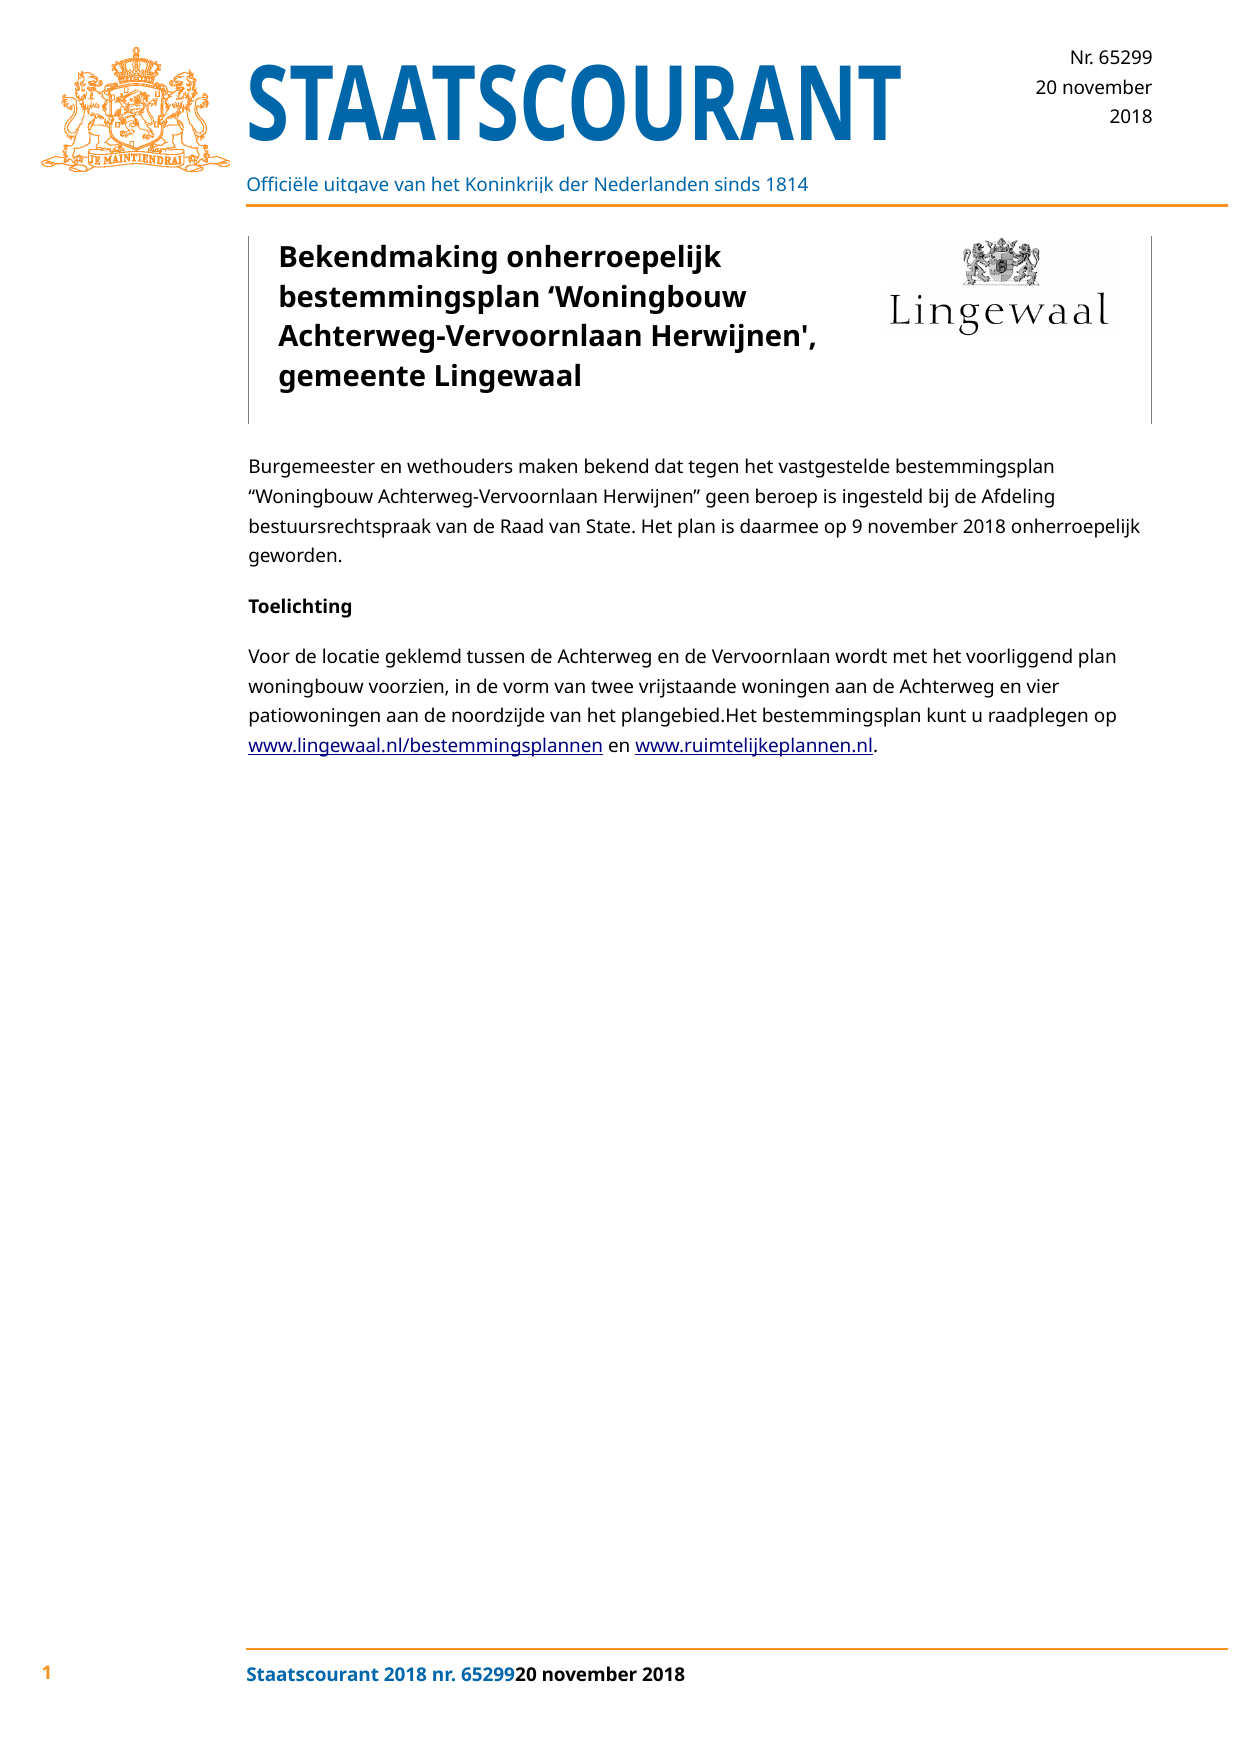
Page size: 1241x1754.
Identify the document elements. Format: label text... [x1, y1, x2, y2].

picture [41, 47, 231, 172]
table_header Bekendmaking onherroepelijk bestemmingsplan ‘Woningbouw Achterweg-Vervoornlaan Herwijnen', gemeente Lingewaal [249, 236, 850, 424]
picture [882, 236, 1119, 336]
table_header [850, 236, 1151, 424]
text Toelichting [248, 593, 1152, 618]
text Burgemeester en wethouders maken bekend dat tegen het vastgestelde bestemmingsplan “Woningbouw Achterweg-Vervoornlaan Herwijnen” geen beroep is ingesteld bij de Afdeling bestuursrechtspraak van de Raad van State. Het plan is daarmee op 9 november 2018 onherroepelijk geworden. [248, 454, 1152, 568]
text Voor de locatie geklemd tussen de Achterweg en de Vervoornlaan wordt met het voorliggend plan woningbouw voorzien, in de vorm van twee vrijstaande woningen aan de Achterweg en vier patiowoningen aan de noordzijde van het plangebied.Het bestemmingsplan kunt u raadplegen op www.lingewaal.nl/bestemmingsplannen en www.ruimtelijkeplannen.nl. [248, 643, 1152, 758]
